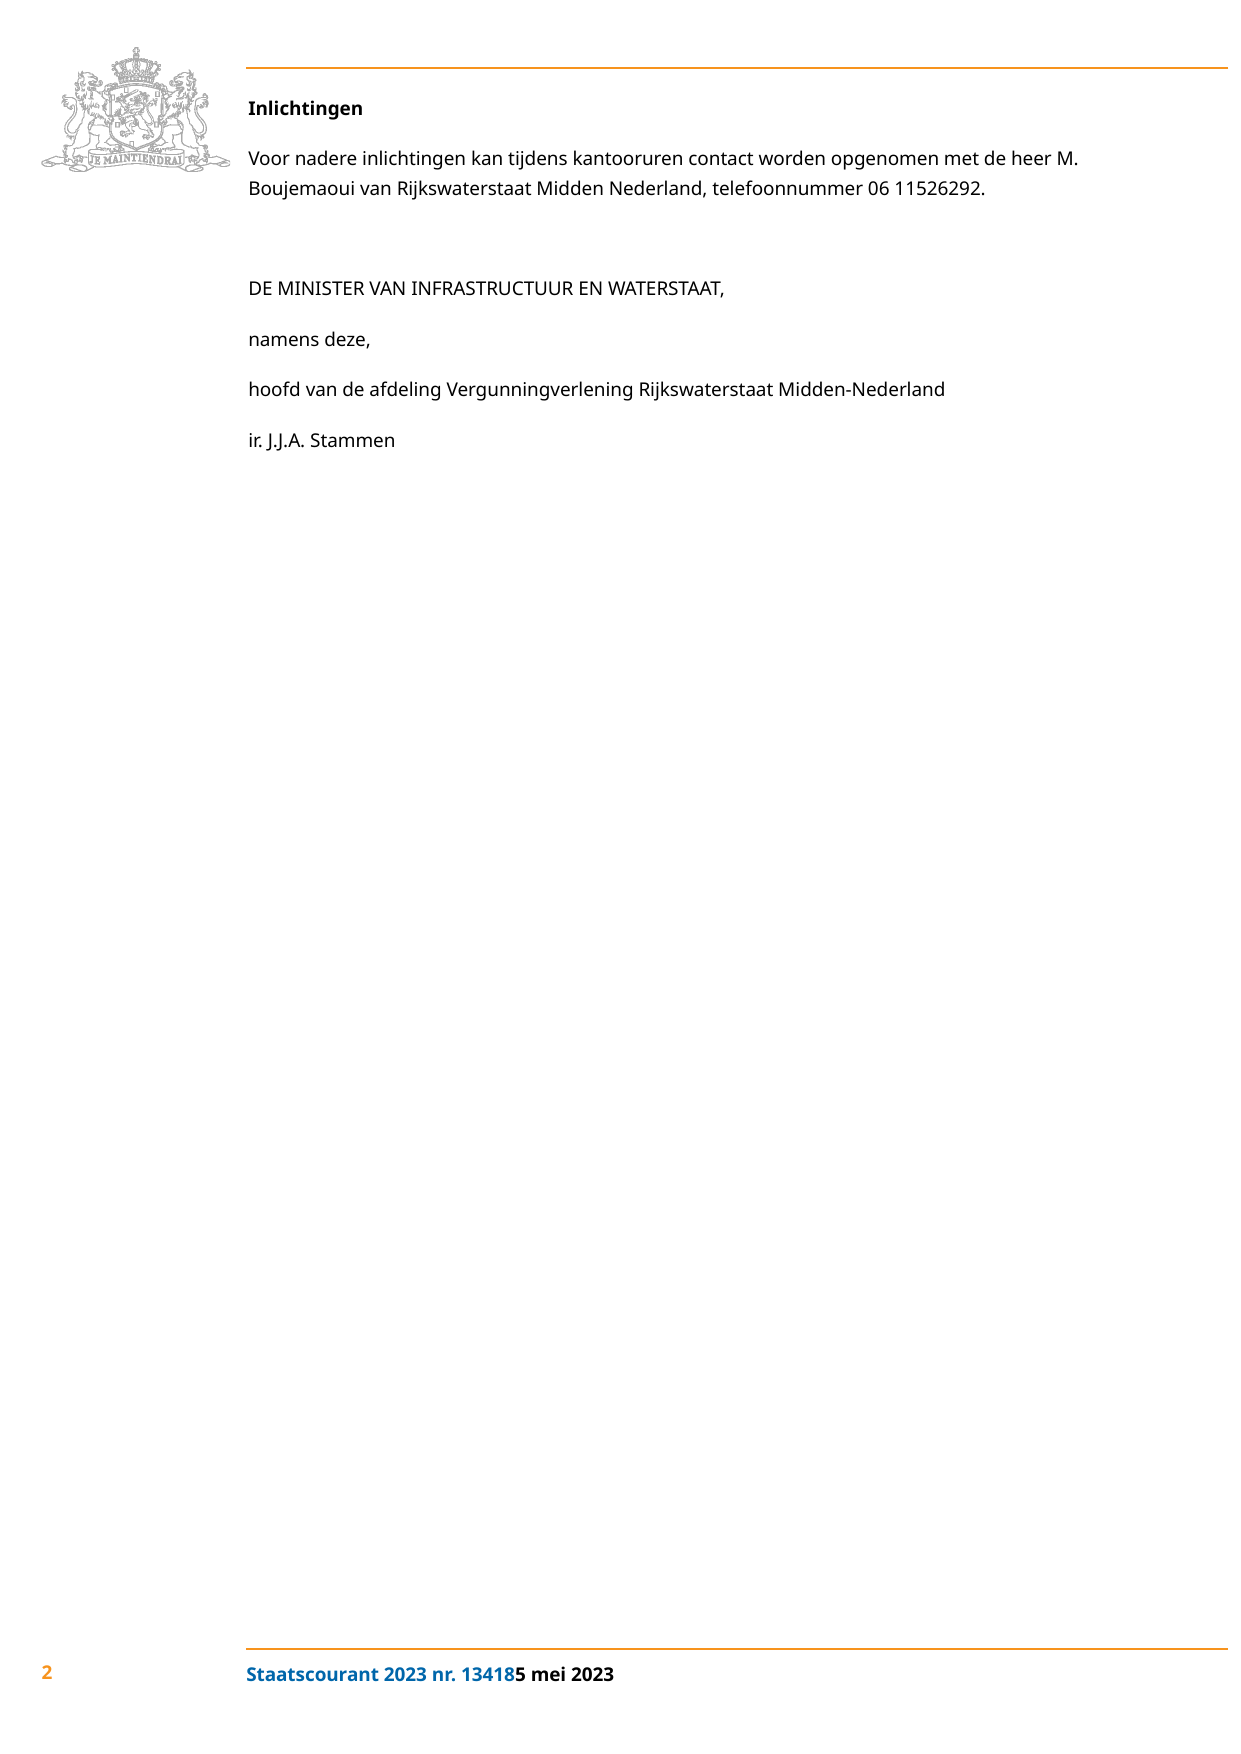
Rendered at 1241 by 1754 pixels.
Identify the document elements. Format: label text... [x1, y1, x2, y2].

text Inlichtingen [248, 95, 1152, 121]
text Voor nadere inlichtingen kan tijdens kantooruren contact worden opgenomen met de heer M. Boujemaoui van Rijkswaterstaat Midden Nederland, telefoonnummer 06 11526292. [248, 145, 1152, 201]
text DE MINISTER VAN INFRASTRUCTUUR EN WATERSTAAT, [248, 276, 1152, 301]
text ir. J.J.A. Stammen [248, 427, 1152, 453]
picture [41, 47, 231, 172]
text hoofd van de afdeling Vergunningverlening Rijkswaterstaat Midden-Nederland [248, 376, 1152, 402]
text namens deze, [248, 326, 1152, 352]
